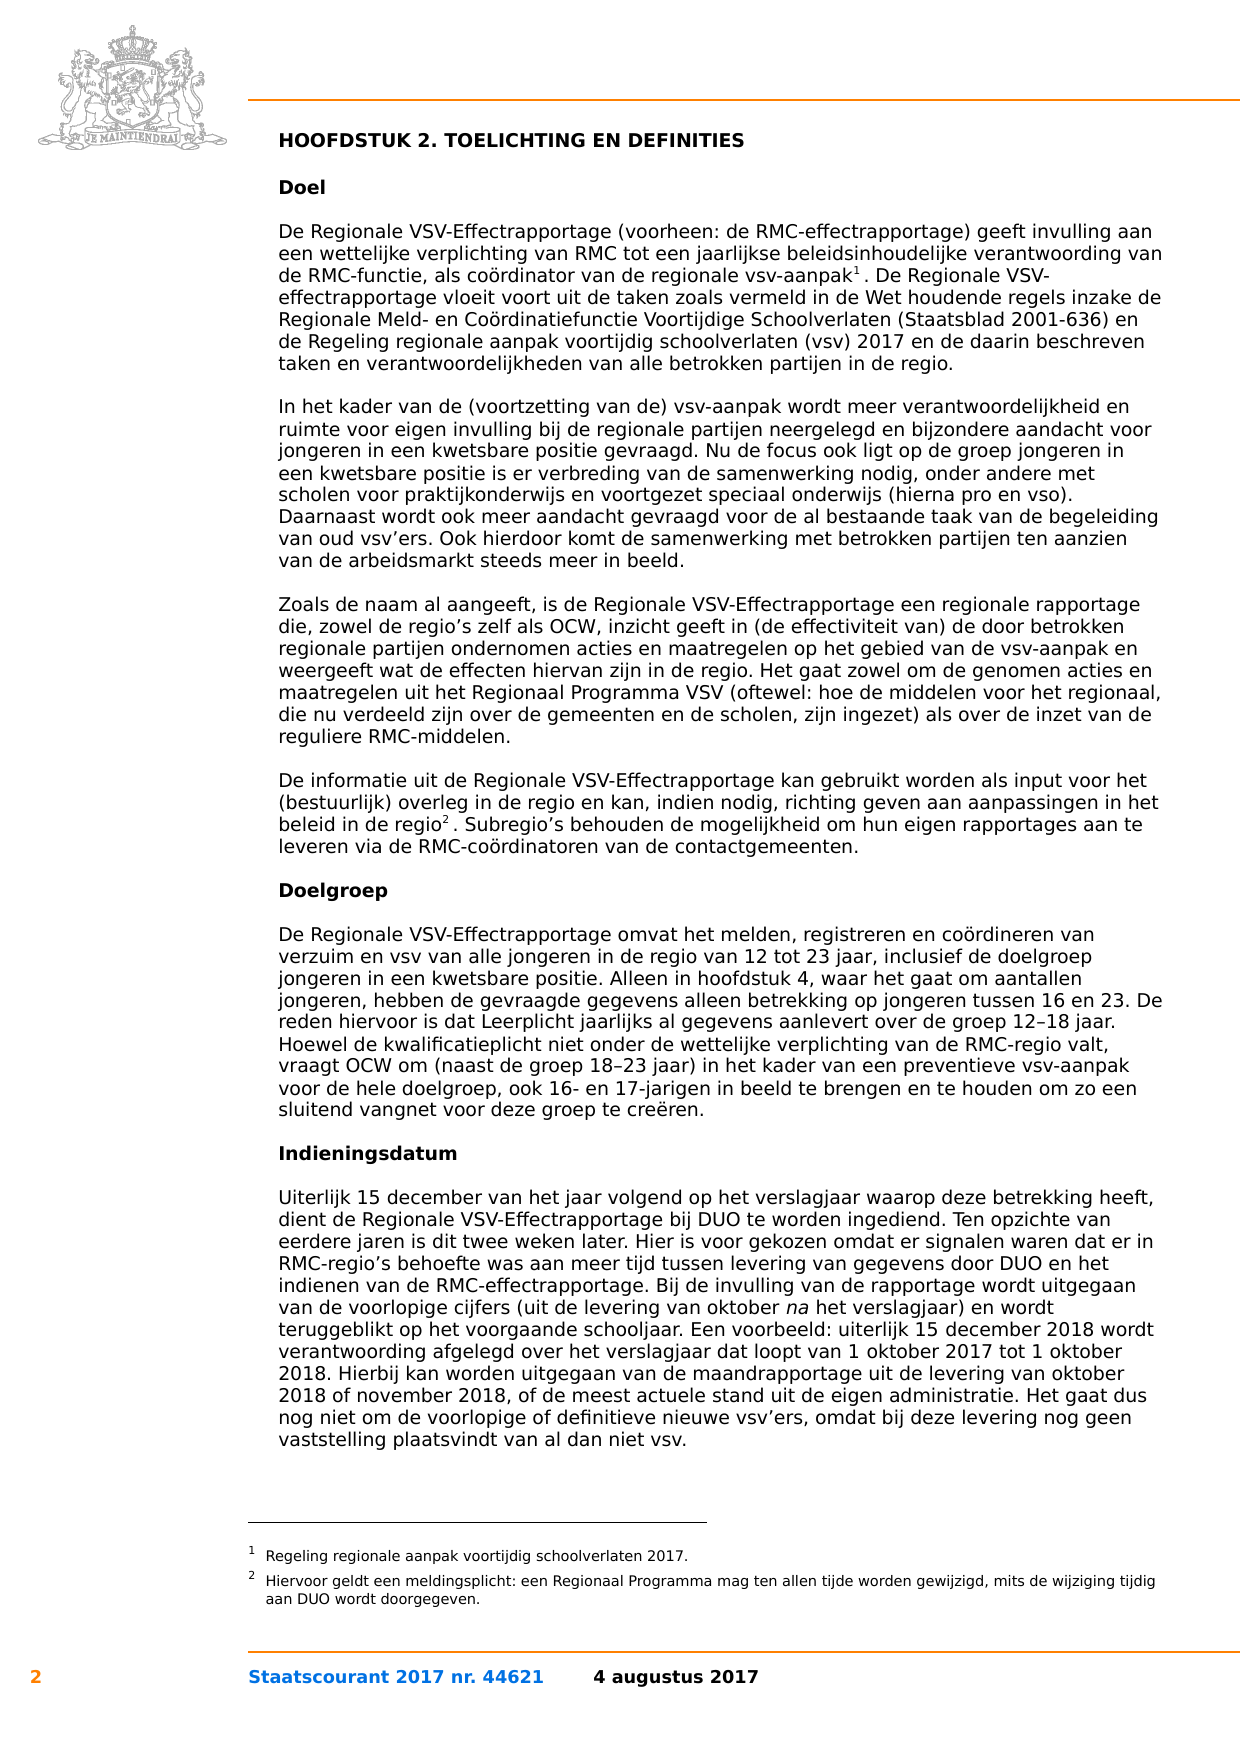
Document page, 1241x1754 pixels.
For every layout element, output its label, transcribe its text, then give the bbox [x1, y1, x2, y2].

subtitle Doelgroep [278, 880, 1163, 902]
text Uiterlijk 15 december van het jaar volgend op het verslagjaar waarop deze betrekking heeft, dient de Regionale VSV-Effectrapportage bij DUO te worden ingediend. Ten opzichte van eerdere jaren is dit twee weken later. Hier is voor gekozen omdat er signalen waren dat er in RMC-regio’s behoefte was aan meer tijd tussen levering van gegevens door DUO en het indienen van de RMC-effectrapportage. Bij de invulling van de rapportage wordt uitgegaan van de voorlopige cijfers (uit de levering van oktober na het verslagjaar) en wordt teruggeblikt op het voorgaande schooljaar. Een voorbeeld: uiterlijk 15 december 2018 wordt verantwoording afgelegd over het verslagjaar dat loopt van 1 oktober 2017 tot 1 oktober 2018. Hierbij kan worden uitgegaan van de maandrapportage uit de levering van oktober 2018 of november 2018, of de meest actuele stand uit de eigen administratie. Het gaat dus nog niet om de voorlopige of definitieve nieuwe vsv’ers, omdat bij deze levering nog geen vaststelling plaatsvindt van al dan niet vsv. [278, 1187, 1163, 1451]
subtitle Doel [278, 177, 1163, 199]
subtitle Indieningsdatum [278, 1143, 1163, 1165]
picture [38, 25, 227, 150]
text De Regionale VSV-Effectrapportage (voorheen: de RMC-effectrapportage) geeft invulling aan een wettelijke verplichting van RMC tot een jaarlijkse beleidsinhoudelijke verantwoording van de RMC-functie, als coördinator van de regionale vsv-aanpak. De Regionale VSV-effectrapportage vloeit voort uit de taken zoals vermeld in de Wet houdende regels inzake de Regionale Meld- en Coördinatiefunctie Voortijdige Schoolverlaten (Staatsblad 2001-636) en de Regeling regionale aanpak voortijdig schoolverlaten (vsv) 2017 en de daarin beschreven taken en verantwoordelijkheden van alle betrokken partijen in de regio. [278, 221, 1163, 374]
text Regeling regionale aanpak voortijdig schoolverlaten 2017. [248, 1544, 1163, 1566]
text De Regionale VSV-Effectrapportage omvat het melden, registreren en coördineren van verzuim en vsv van alle jongeren in de regio van 12 tot 23 jaar, inclusief de doelgroep jongeren in een kwetsbare positie. Alleen in hoofdstuk 4, waar het gaat om aantallen jongeren, hebben de gevraagde gegevens alleen betrekking op jongeren tussen 16 en 23. De reden hiervoor is dat Leerplicht jaarlijks al gegevens aanlevert over de groep 12–18 jaar. Hoewel de kwalificatieplicht niet onder de wettelijke verplichting van de RMC-regio valt, vraagt OCW om (naast de groep 18–23 jaar) in het kader van een preventieve vsv-aanpak voor de hele doelgroep, ook 16- en 17-jarigen in beeld te brengen en te houden om zo een sluitend vangnet voor deze groep te creëren. [278, 923, 1163, 1121]
text In het kader van de (voortzetting van de) vsv-aanpak wordt meer verantwoordelijkheid en ruimte voor eigen invulling bij de regionale partijen neergelegd en bijzondere aandacht voor jongeren in een kwetsbare positie gevraagd. Nu de focus ook ligt op de groep jongeren in een kwetsbare positie is er verbreding van de samenwerking nodig, onder andere met scholen voor praktijkonderwijs en voortgezet speciaal onderwijs (hierna pro en vso). Daarnaast wordt ook meer aandacht gevraagd voor de al bestaande taak van de begeleiding van oud vsv’ers. Ook hierdoor komt de samenwerking met betrokken partijen ten aanzien van de arbeidsmarkt steeds meer in beeld. [278, 396, 1163, 572]
text De informatie uit de Regionale VSV-Effectrapportage kan gebruikt worden als input voor het (bestuurlijk) overleg in de regio en kan, indien nodig, richting geven aan aanpassingen in het beleid in de regio. Subregio’s behouden de mogelijkheid om hun eigen rapportages aan te leveren via de RMC-coördinatoren van de contactgemeenten. [278, 770, 1163, 858]
text Zoals de naam al aangeeft, is de Regionale VSV-Effectrapportage een regionale rapportage die, zowel de regio’s zelf als OCW, inzicht geeft in (de effectiviteit van) de door betrokken regionale partijen ondernomen acties en maatregelen op het gebied van de vsv-aanpak en weergeeft wat de effecten hiervan zijn in de regio. Het gaat zowel om de genomen acties en maatregelen uit het Regionaal Programma VSV (oftewel: hoe de middelen voor het regionaal, die nu verdeeld zijn over de gemeenten en de scholen, zijn ingezet) als over de inzet van de reguliere RMC-middelen. [278, 594, 1163, 748]
subtitle HOOFDSTUK 2. TOELICHTING EN DEFINITIES [278, 130, 1163, 152]
text Hiervoor geldt een meldingsplicht: een Regionaal Programma mag ten allen tijde worden gewijzigd, mits de wijziging tijdig aan DUO wordt doorgegeven. [248, 1569, 1163, 1608]
